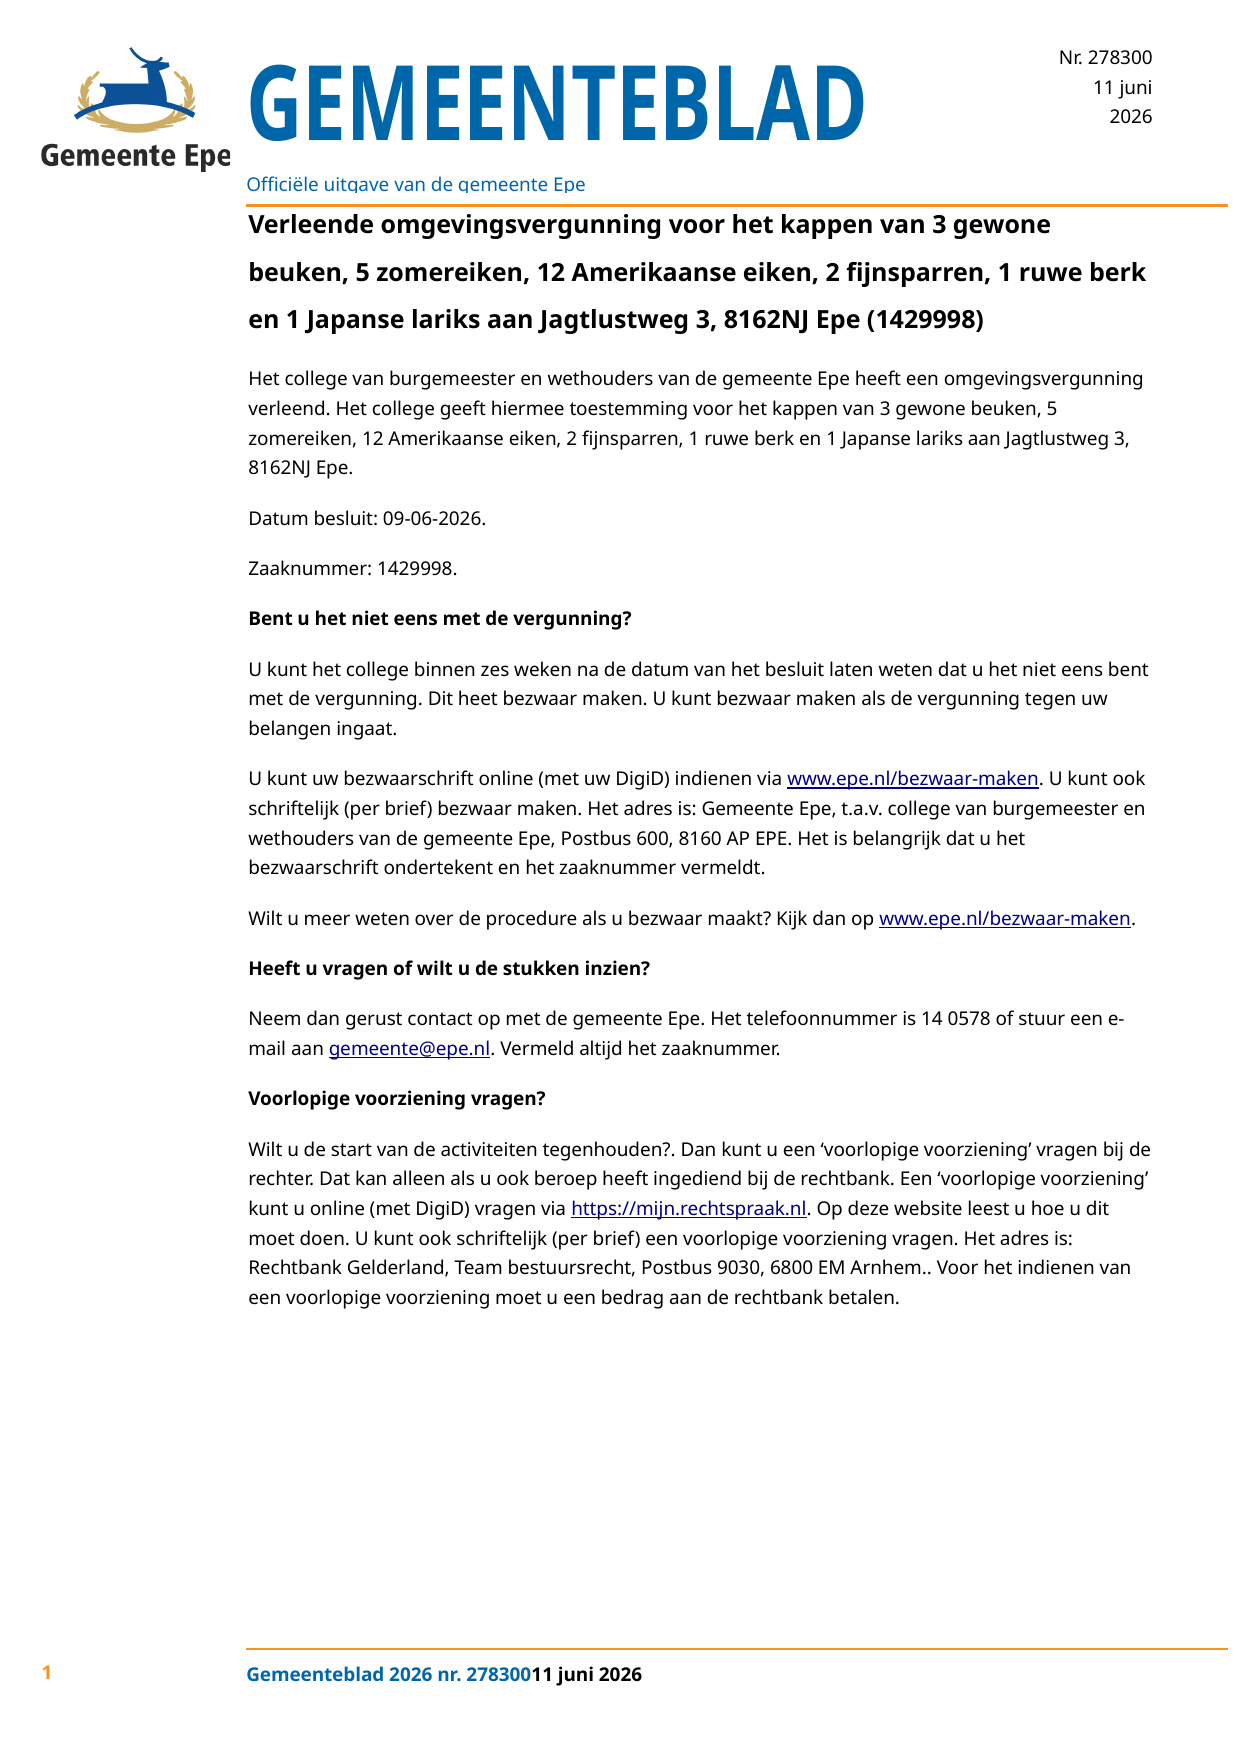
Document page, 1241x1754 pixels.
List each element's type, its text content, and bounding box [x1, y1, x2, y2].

text Datum besluit: 09-06-2026. [248, 505, 1152, 530]
text Wilt u de start van de activiteiten tegenhouden?. Dan kunt u een ‘voorlopige voorziening’ vragen bij de rechter. Dat kan alleen als u ook beroep heeft ingediend bij de rechtbank. Een ‘voorlopige voorziening’ kunt u online (met DigiD) vragen via https://mijn.rechtspraak.nl. Op deze website leest u hoe u dit moet doen. U kunt ook schriftelijk (per brief) een voorlopige voorziening vragen. Het adres is: Rechtbank Gelderland, Team bestuursrecht, Postbus 9030, 6800 EM Arnhem.. Voor het indienen van een voorlopige voorziening moet u een bedrag aan de rechtbank betalen. [248, 1136, 1152, 1309]
text Voorlopige voorziening vragen? [248, 1086, 1152, 1111]
picture [41, 47, 231, 172]
text Verleende omgevingsvergunning voor het kappen van 3 gewone beuken, 5 zomereiken, 12 Amerikaanse eiken, 2 fijnsparren, 1 ruwe berk en 1 Japanse lariks aan Jagtlustweg 3, 8162NJ Epe (1429998) [248, 207, 1152, 336]
text Bent u het niet eens met de vergunning? [248, 606, 1152, 631]
text Zaaknummer: 1429998. [248, 555, 1152, 581]
text Het college van burgemeester en wethouders van de gemeente Epe heeft een omgevingsvergunning verleend. Het college geeft hiermee toestemming voor het kappen van 3 gewone beuken, 5 zomereiken, 12 Amerikaanse eiken, 2 fijnsparren, 1 ruwe berk en 1 Japanse lariks aan Jagtlustweg 3, 8162NJ Epe. [248, 366, 1152, 480]
text Wilt u meer weten over de procedure als u bezwaar maakt? Kijk dan op www.epe.nl/bezwaar-maken. [248, 905, 1152, 930]
text Heeft u vragen of wilt u de stukken inzien? [248, 955, 1152, 981]
text U kunt uw bezwaarschrift online (met uw DigiD) indienen via www.epe.nl/bezwaar-maken. U kunt ook schriftelijk (per brief) bezwaar maken. Het adres is: Gemeente Epe, t.a.v. college van burgemeester en wethouders van de gemeente Epe, Postbus 600, 8160 AP EPE. Het is belangrijk dat u het bezwaarschrift ondertekent en het zaaknummer vermeldt. [248, 766, 1152, 880]
text Neem dan gerust contact op met de gemeente Epe. Het telefoonnummer is 14 0578 of stuur een e-mail aan gemeente@epe.nl. Vermeld altijd het zaaknummer. [248, 1006, 1152, 1061]
text U kunt het college binnen zes weken na de datum van het besluit laten weten dat u het niet eens bent met de vergunning. Dit heet bezwaar maken. U kunt bezwaar maken als de vergunning tegen uw belangen ingaat. [248, 656, 1152, 741]
